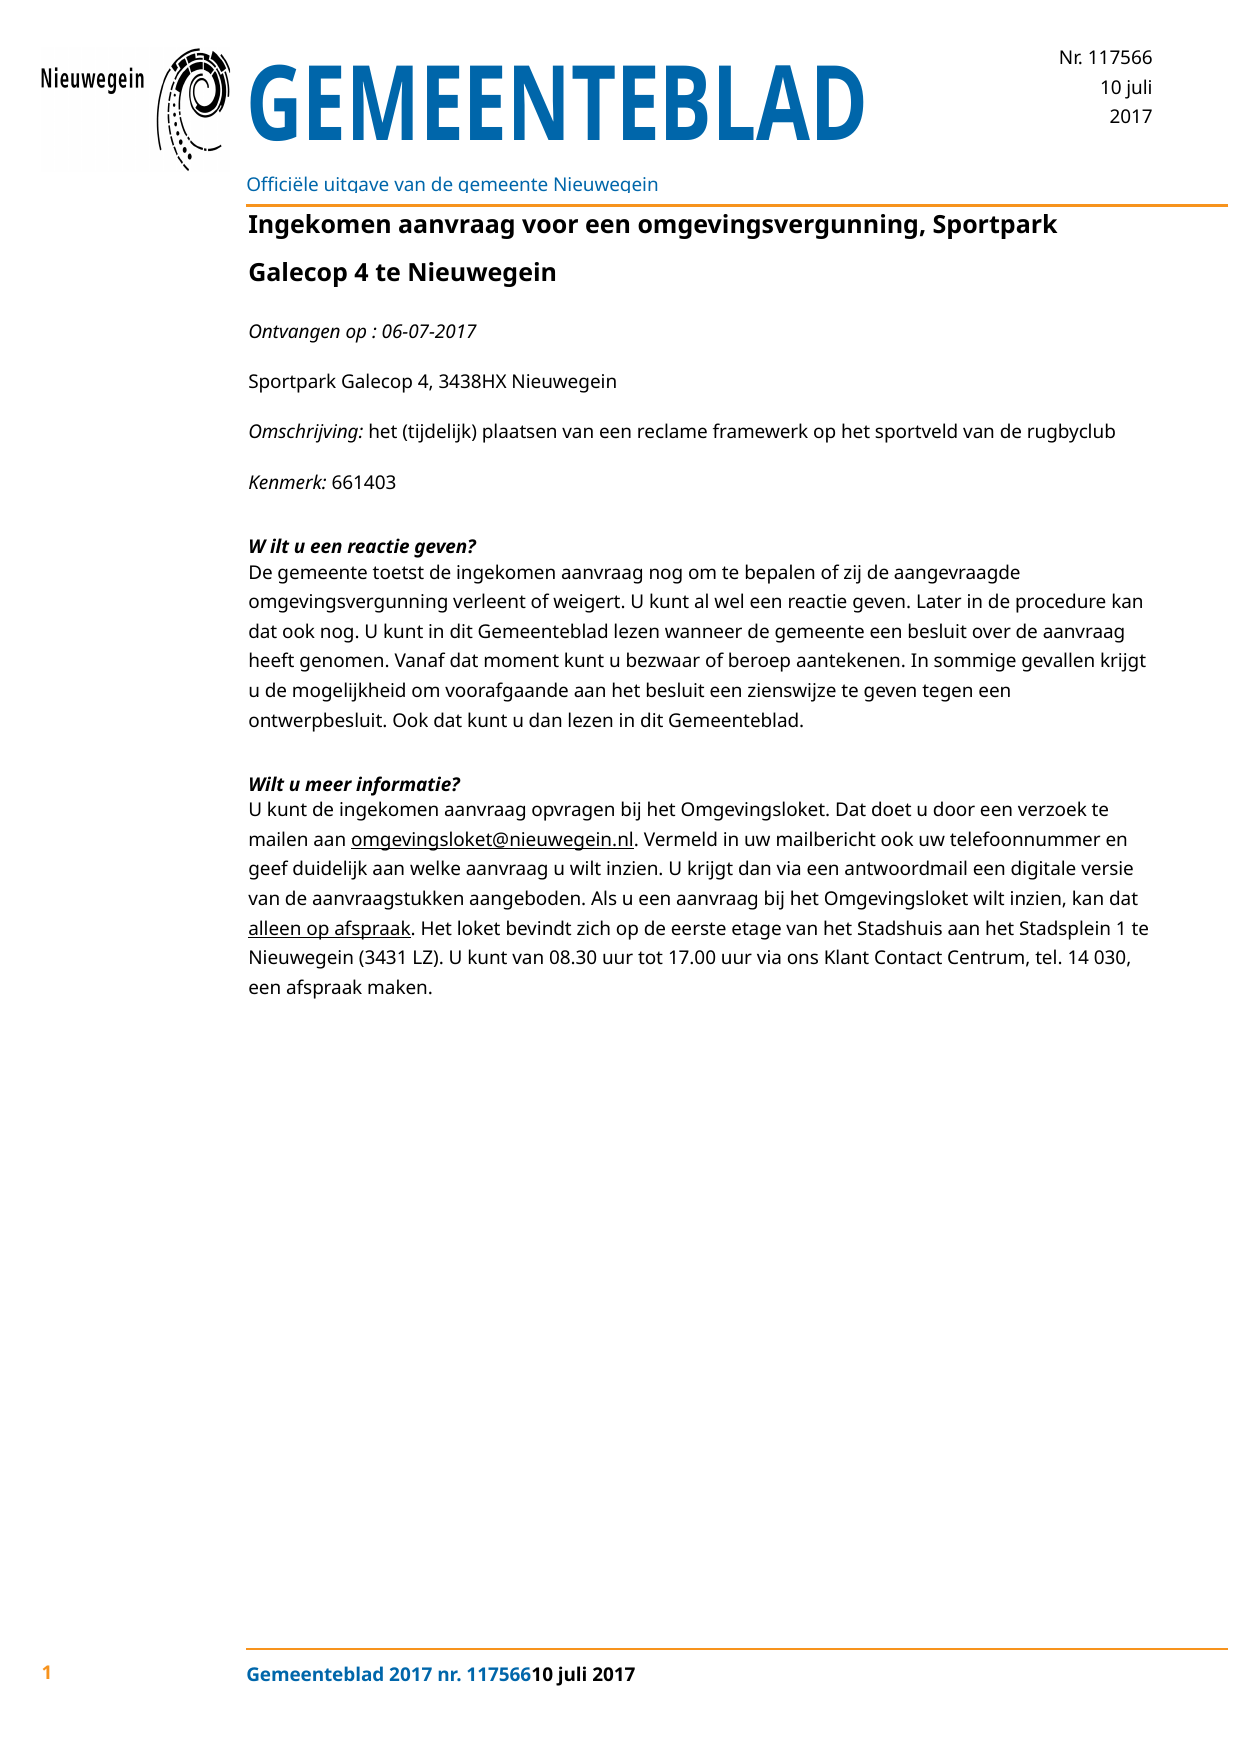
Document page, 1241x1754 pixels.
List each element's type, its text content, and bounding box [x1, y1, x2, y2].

text Ingekomen aanvraag voor een omgevingsvergunning, Sportpark Galecop 4 te Nieuwegein [248, 207, 1152, 288]
text De gemeente toetst de ingekomen aanvraag nog om te bepalen of zij de aangevraagde omgevingsvergunning verleent of weigert. U kunt al wel een reactie geven. Later in de procedure kan dat ook nog. U kunt in dit Gemeenteblad lezen wanneer de gemeente een besluit over de aanvraag heeft genomen. Vanaf dat moment kunt u bezwaar of beroep aantekenen. In sommige gevallen krijgt u de mogelijkheid om voorafgaande aan het besluit een zienswijze te geven tegen een ontwerpbesluit. Ook dat kunt u dan lezen in dit Gemeenteblad. [248, 559, 1152, 732]
text Ontvangen op : 06-07-2017 [248, 318, 1152, 344]
text Sportpark Galecop 4, 3438HX Nieuwegein [248, 368, 1152, 394]
text Kenmerk: 661403 [248, 469, 1152, 495]
picture [41, 47, 231, 172]
text U kunt de ingekomen aanvraag opvragen bij het Omgevingsloket. Dat doet u door een verzoek te mailen aan omgevingsloket@nieuwegein.nl. Vermeld in uw mailbericht ook uw telefoonnummer en geef duidelijk aan welke aanvraag u wilt inzien. U krijgt dan via een antwoordmail een digitale versie van de aanvraagstukken aangeboden. Als u een aanvraag bij het Omgevingsloket wilt inzien, kan dat alleen op afspraak. Het loket bevindt zich op de eerste etage van het Stadshuis aan het Stadsplein 1 te Nieuwegein (3431 LZ). U kunt van 08.30 uur tot 17.00 uur via ons Klant Contact Centrum, tel. 14 030, een afspraak maken. [248, 796, 1152, 1000]
text Omschrijving: het (tijdelijk) plaatsen van een reclame framewerk op het sportveld van de rugbyclub [248, 419, 1152, 444]
text Wilt u meer informatie? [248, 771, 1152, 796]
text W ilt u een reactie geven? [248, 533, 1152, 559]
